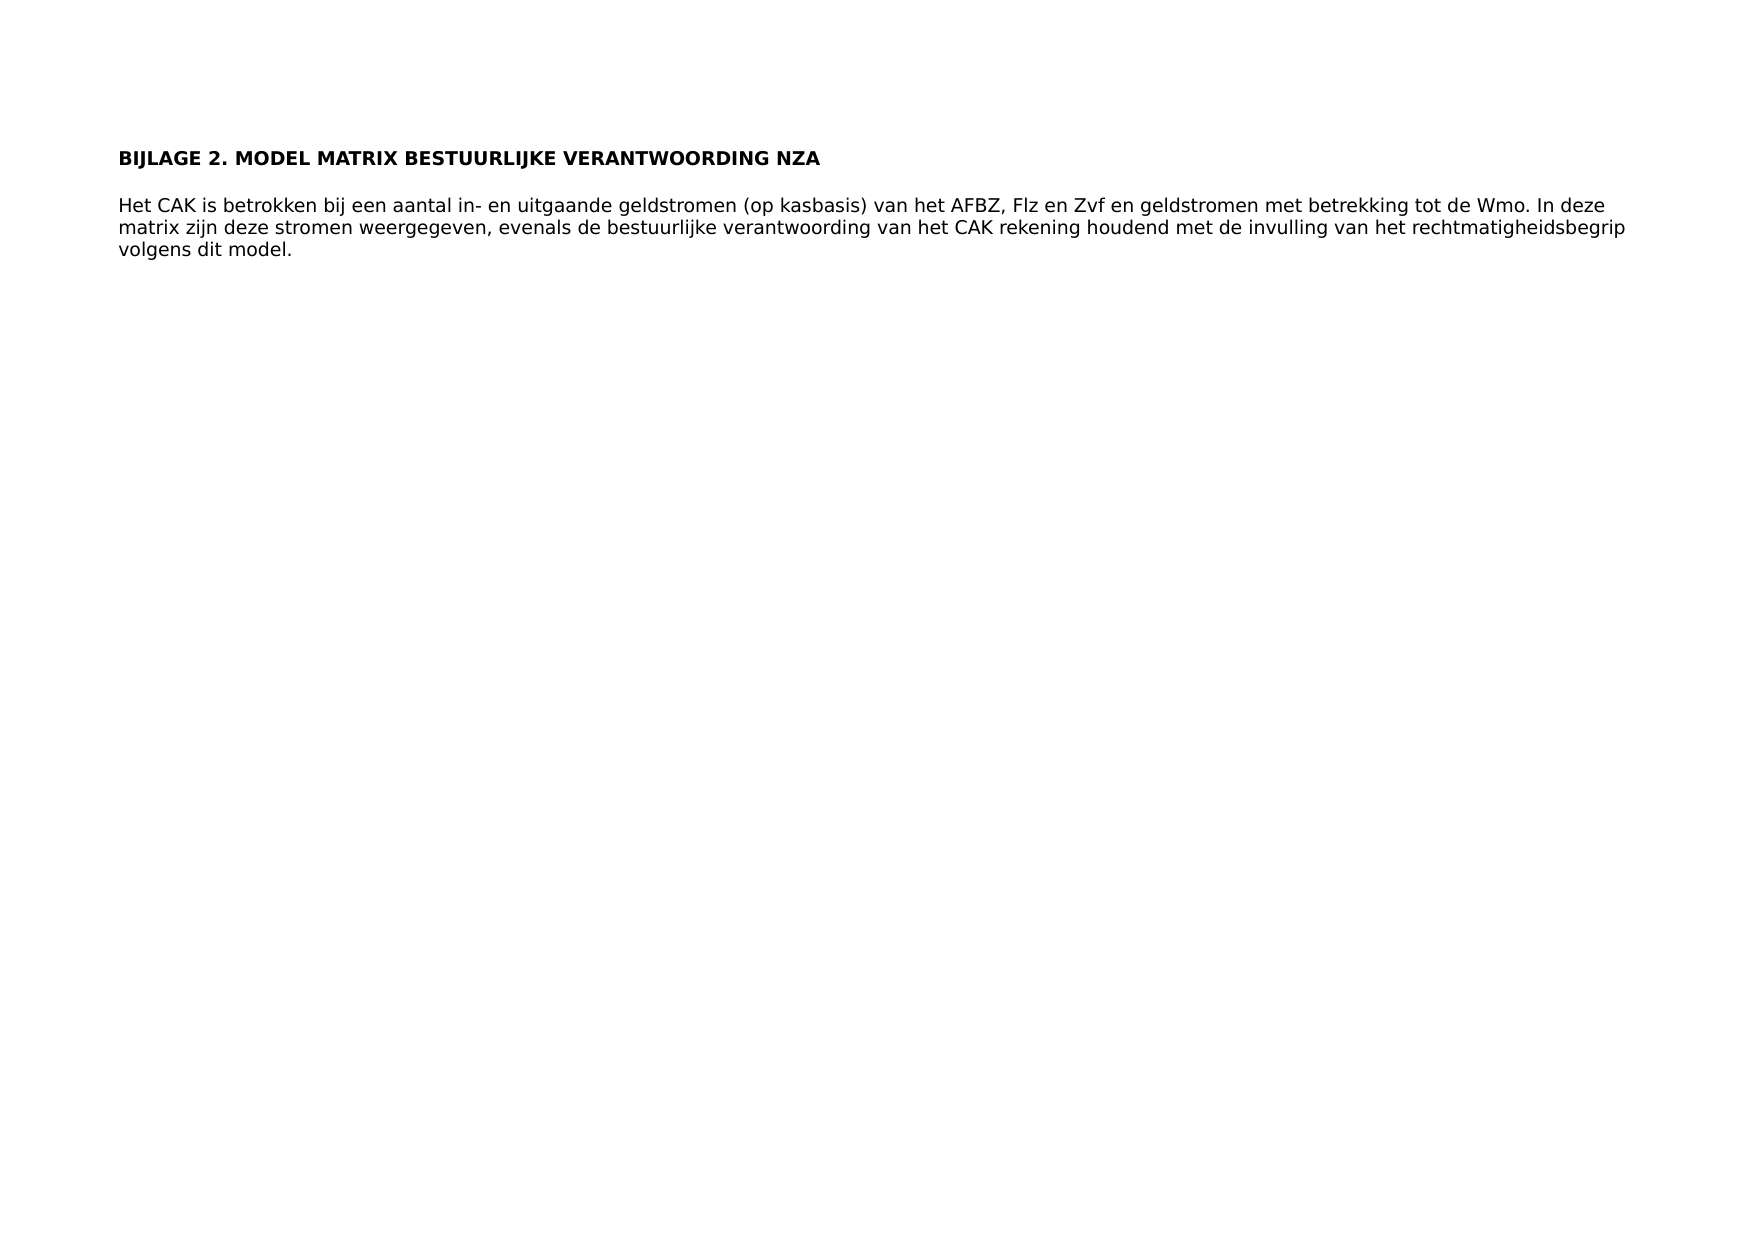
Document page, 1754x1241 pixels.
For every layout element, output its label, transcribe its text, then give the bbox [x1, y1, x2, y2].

subtitle BIJLAGE 2. MODEL MATRIX BESTUURLIJKE VERANTWOORDING NZA [118, 148, 1636, 170]
text Het CAK is betrokken bij een aantal in- en uitgaande geldstromen (op kasbasis) van het AFBZ, Flz en Zvf en geldstromen met betrekking tot de Wmo. In deze matrix zijn deze stromen weergegeven, evenals de bestuurlijke verantwoording van het CAK rekening houdend met de invulling van het rechtmatigheidsbegrip volgens dit model. [118, 195, 1636, 261]
